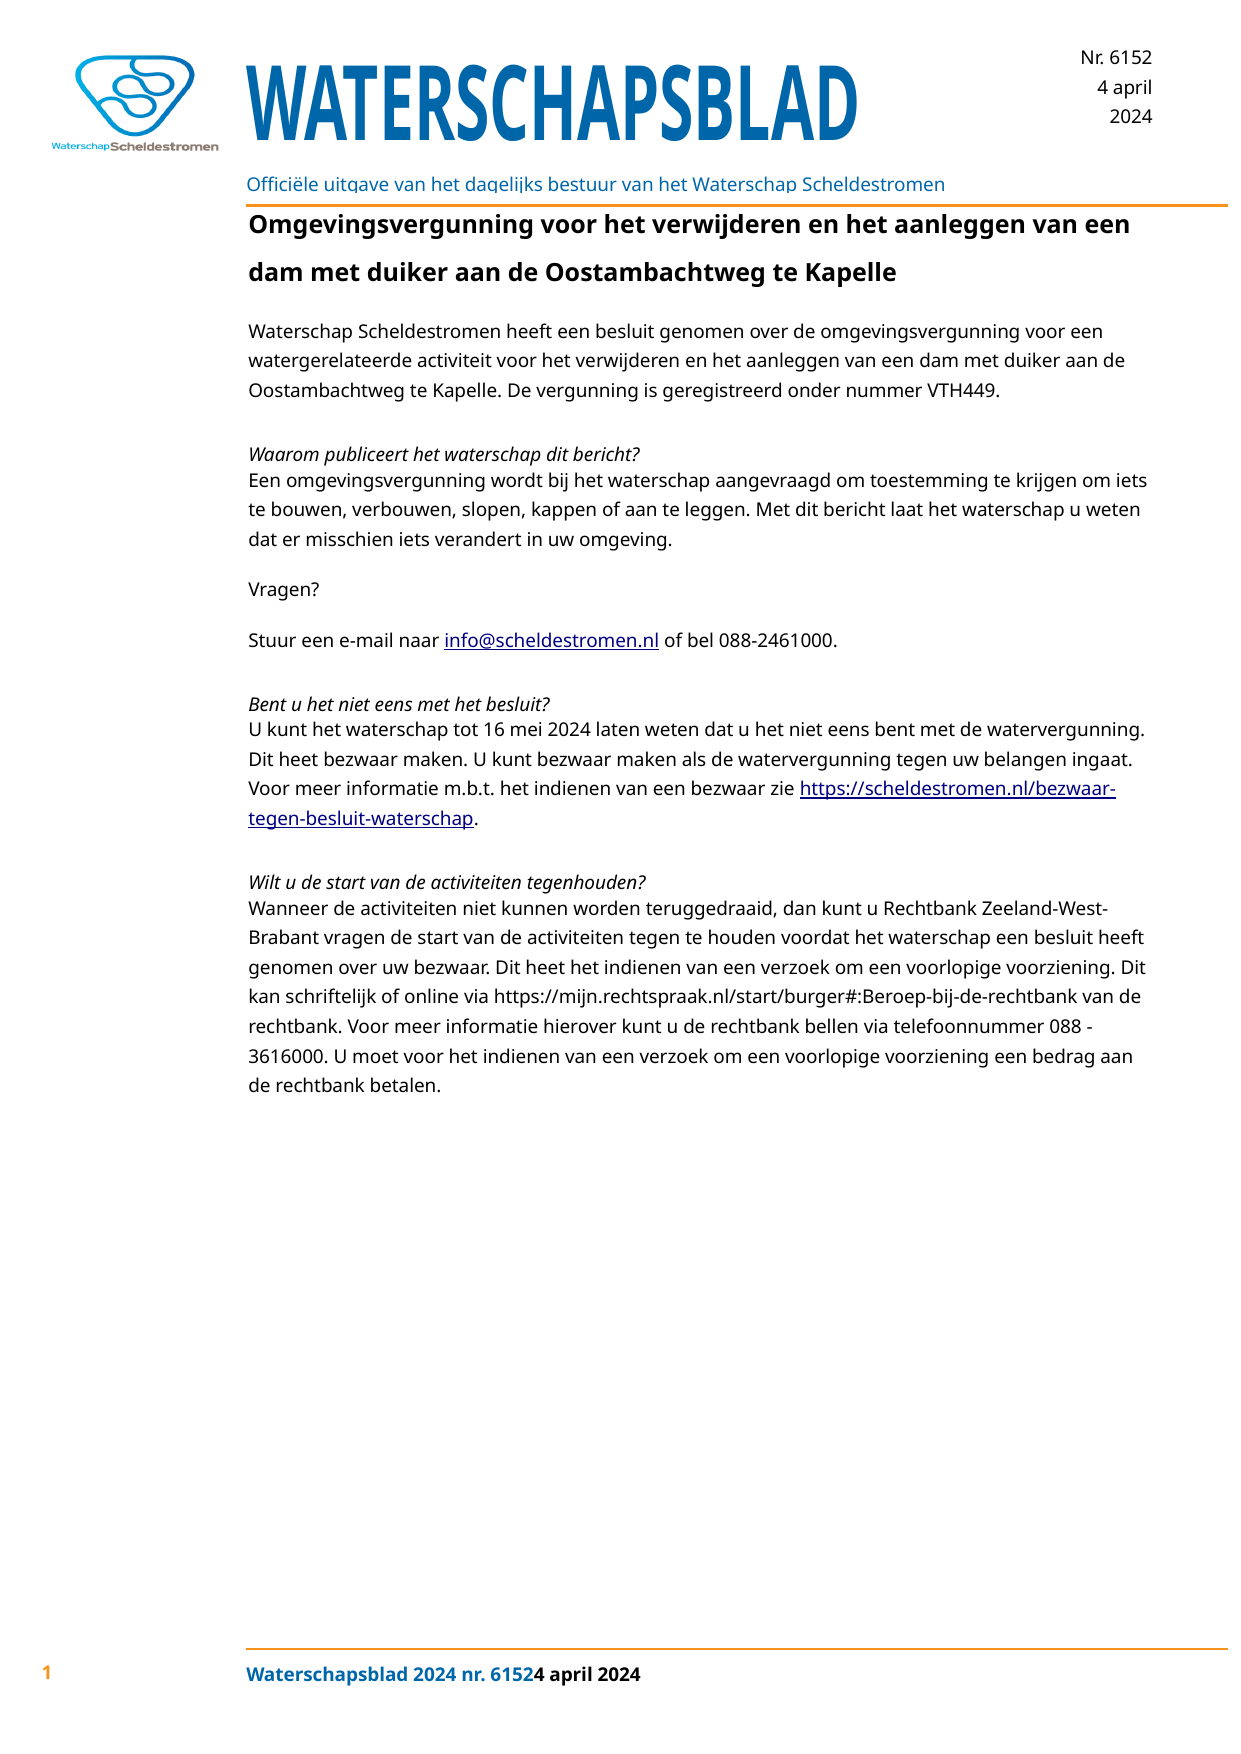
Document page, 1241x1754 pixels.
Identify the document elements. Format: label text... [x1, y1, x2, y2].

text Bent u het niet eens met het besluit? [248, 691, 1152, 716]
picture [41, 47, 231, 172]
text Vragen? [248, 576, 1152, 602]
text Waarom publiceert het waterschap dit bericht? [248, 441, 1152, 467]
text Waterschap Scheldestromen heeft een besluit genomen over de omgevingsvergunning voor een watergerelateerde activiteit voor het verwijderen en het aanleggen van een dam met duiker aan de Oostambachtweg te Kapelle. De vergunning is geregistreerd onder nummer VTH449. [248, 318, 1152, 403]
text Omgevingsvergunning voor het verwijderen en het aanleggen van een dam met duiker aan de Oostambachtweg te Kapelle [248, 207, 1152, 288]
text U kunt het waterschap tot 16 mei 2024 laten weten dat u het niet eens bent met de watervergunning. Dit heet bezwaar maken. U kunt bezwaar maken als de watervergunning tegen uw belangen ingaat. Voor meer informatie m.b.t. het indienen van een bezwaar zie https://scheldestromen.nl/bezwaar-tegen-besluit-waterschap. [248, 716, 1152, 831]
text Stuur een e-mail naar info@scheldestromen.nl of bel 088-2461000. [248, 627, 1152, 652]
text Wilt u de start van de activiteiten tegenhouden? [248, 869, 1152, 895]
text Wanneer de activiteiten niet kunnen worden teruggedraaid, dan kunt u Rechtbank Zeeland-West-Brabant vragen de start van de activiteiten tegen te houden voordat het waterschap een besluit heeft genomen over uw bezwaar. Dit heet het indienen van een verzoek om een voorlopige voorziening. Dit kan schriftelijk of online via https://mijn.rechtspraak.nl/start/burger#:Beroep-bij-de-rechtbank van de rechtbank. Voor meer informatie hierover kunt u de rechtbank bellen via telefoonnummer 088 - 3616000. U moet voor het indienen van een verzoek om een voorlopige voorziening een bedrag aan de rechtbank betalen. [248, 895, 1152, 1098]
text Een omgevingsvergunning wordt bij het waterschap aangevraagd om toestemming te krijgen om iets te bouwen, verbouwen, slopen, kappen of aan te leggen. Met dit bericht laat het waterschap u weten dat er misschien iets verandert in uw omgeving. [248, 467, 1152, 552]
